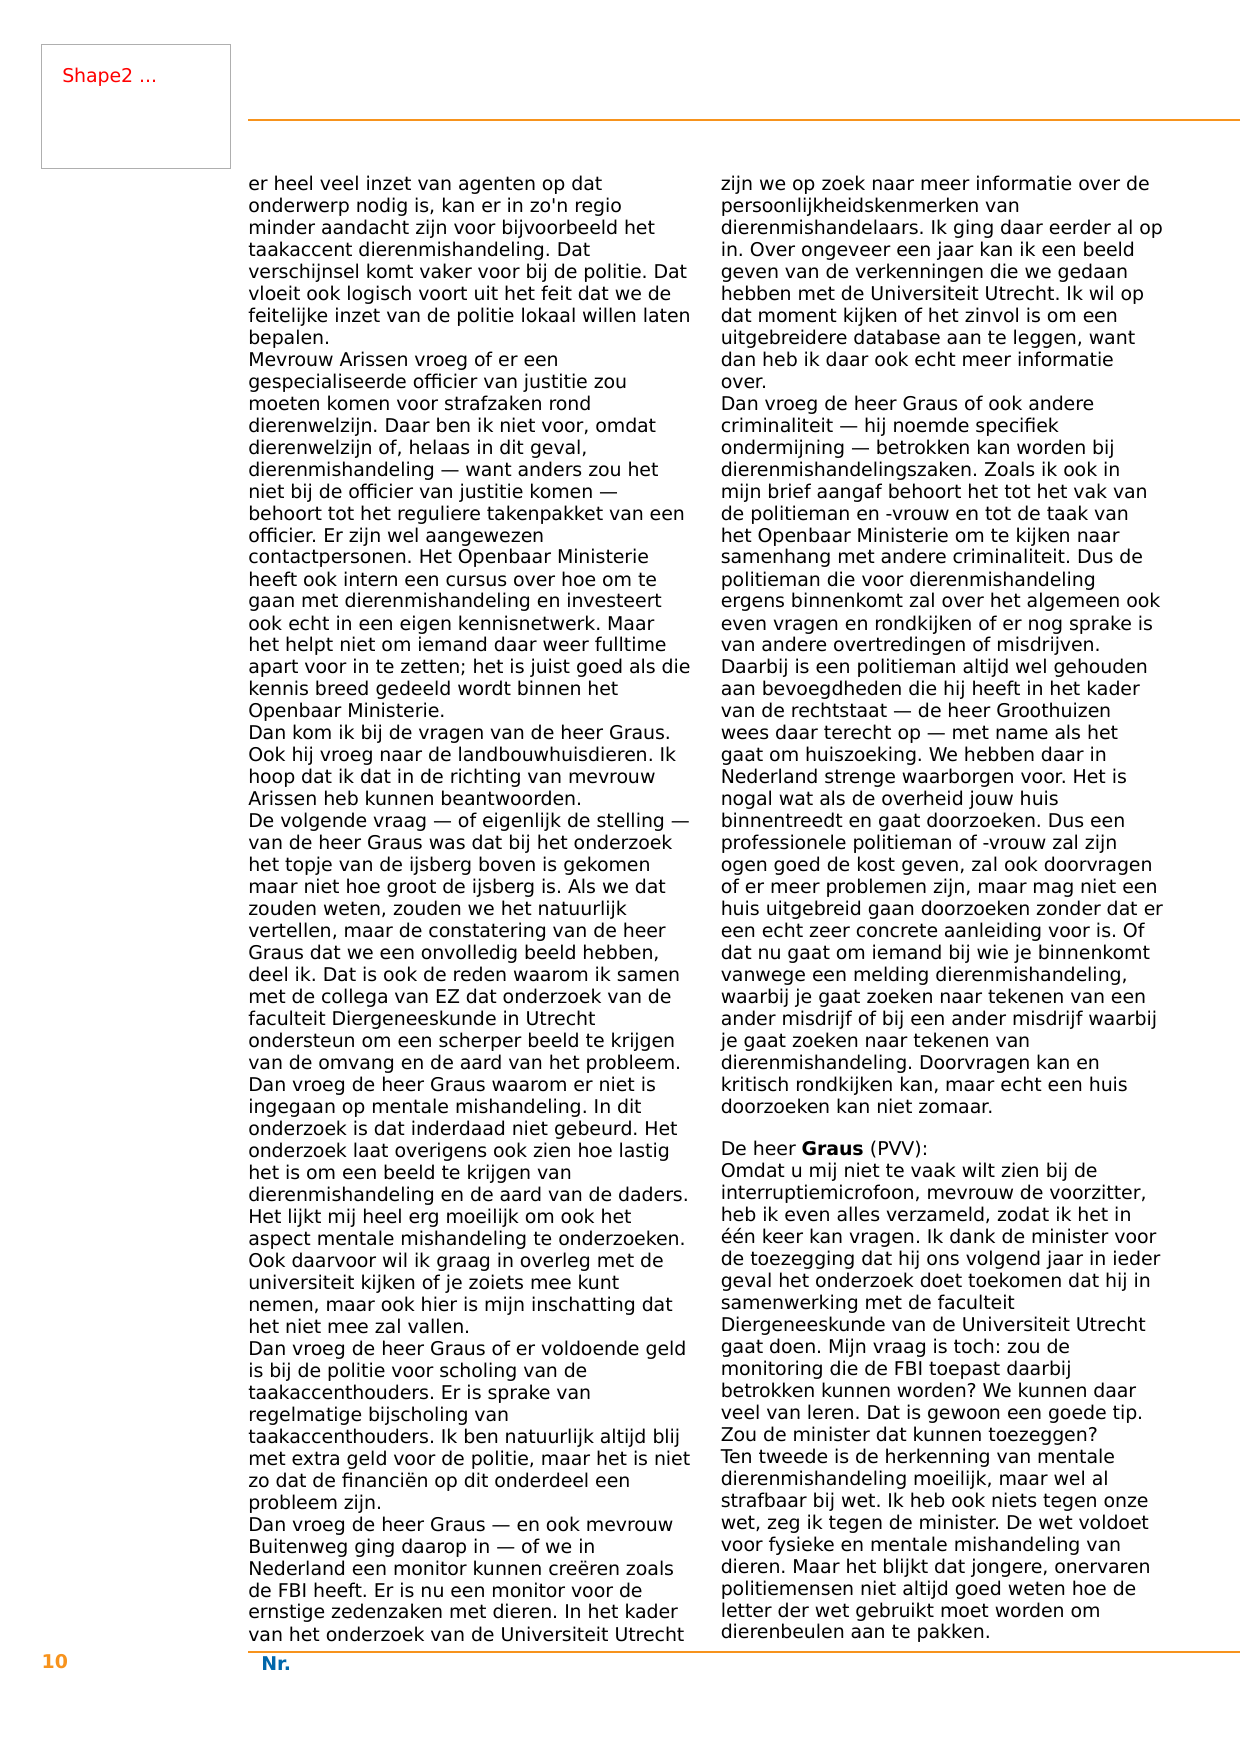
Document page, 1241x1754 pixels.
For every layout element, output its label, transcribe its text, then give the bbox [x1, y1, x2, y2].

text Dan kom ik bij de vragen van de heer Graus. Ook hij vroeg naar de landbouwhuisdieren. Ik hoop dat ik dat in de richting van mevrouw Arissen heb kunnen beantwoorden. [248, 722, 691, 810]
text zijn we op zoek naar meer informatie over de persoonlijkheidskenmerken van dierenmishandelaars. Ik ging daar eerder al op in. Over ongeveer een jaar kan ik een beeld geven van de verkenningen die we gedaan hebben met de Universiteit Utrecht. Ik wil op dat moment kijken of het zinvol is om een uitgebreidere database aan te leggen, want dan heb ik daar ook echt meer informatie over. [721, 173, 1163, 393]
text Dan vroeg de heer Graus waarom er niet is ingegaan op mentale mishandeling. In dit onderzoek is dat inderdaad niet gebeurd. Het onderzoek laat overigens ook zien hoe lastig het is om een beeld te krijgen van dierenmishandeling en de aard van de daders. Het lijkt mij heel erg moeilijk om ook het aspect mentale mishandeling te onderzoeken. Ook daarvoor wil ik graag in overleg met de universiteit kijken of je zoiets mee kunt nemen, maar ook hier is mijn inschatting dat het niet mee zal vallen. [248, 1074, 691, 1338]
text Dan vroeg de heer Graus — en ook mevrouw Buitenweg ging daarop in — of we in Nederland een monitor kunnen creëren zoals de FBI heeft. Er is nu een monitor voor de ernstige zedenzaken met dieren. In het kader van het onderzoek van de Universiteit Utrecht [248, 1513, 691, 1645]
text De volgende vraag — of eigenlijk de stelling — van de heer Graus was dat bij het onderzoek het topje van de ijsberg boven is gekomen maar niet hoe groot de ijsberg is. Als we dat zouden weten, zouden we het natuurlijk vertellen, maar de constatering van de heer Graus dat we een onvolledig beeld hebben, deel ik. Dat is ook de reden waarom ik samen met de collega van EZ dat onderzoek van de faculteit Diergeneeskunde in Utrecht ondersteun om een scherper beeld te krijgen van de omvang en de aard van het probleem. [248, 810, 691, 1074]
text Mevrouw Arissen vroeg of er een gespecialiseerde officier van justitie zou moeten komen voor strafzaken rond dierenwelzijn. Daar ben ik niet voor, omdat dierenwelzijn of, helaas in dit geval, dierenmishandeling — want anders zou het niet bij de officier van justitie komen — behoort tot het reguliere takenpakket van een officier. Er zijn wel aangewezen contactpersonen. Het Openbaar Ministerie heeft ook intern een cursus over hoe om te gaan met dierenmishandeling en investeert ook echt in een eigen kennisnetwerk. Maar het helpt niet om iemand daar weer fulltime apart voor in te zetten; het is juist goed als die kennis breed gedeeld wordt binnen het Openbaar Ministerie. [248, 349, 691, 722]
text Omdat u mij niet te vaak wilt zien bij de interruptiemicrofoon, mevrouw de voorzitter, heb ik even alles verzameld, zodat ik het in één keer kan vragen. Ik dank de minister voor de toezegging dat hij ons volgend jaar in ieder geval het onderzoek doet toekomen dat hij in samenwerking met de faculteit Diergeneeskunde van de Universiteit Utrecht gaat doen. Mijn vraag is toch: zou de monitoring die de FBI toepast daarbij betrokken kunnen worden? We kunnen daar veel van leren. Dat is gewoon een goede tip. Zou de minister dat kunnen toezeggen? [721, 1160, 1163, 1446]
text De heer Graus (PVV): [721, 1138, 1163, 1160]
text Dan vroeg de heer Graus of er voldoende geld is bij de politie voor scholing van de taakaccenthouders. Er is sprake van regelmatige bijscholing van taakaccenthouders. Ik ben natuurlijk altijd blij met extra geld voor de politie, maar het is niet zo dat de financiën op dit onderdeel een probleem zijn. [248, 1338, 691, 1513]
text Ten tweede is de herkenning van mentale dierenmishandeling moeilijk, maar wel al strafbaar bij wet. Ik heb ook niets tegen onze wet, zeg ik tegen de minister. De wet voldoet voor fysieke en mentale mishandeling van dieren. Maar het blijkt dat jongere, onervaren politiemensen niet altijd goed weten hoe de letter der wet gebruikt moet worden om dierenbeulen aan te pakken. [721, 1446, 1163, 1643]
text er heel veel inzet van agenten op dat onderwerp nodig is, kan er in zo'n regio minder aandacht zijn voor bijvoorbeeld het taakaccent dierenmishandeling. Dat verschijnsel komt vaker voor bij de politie. Dat vloeit ook logisch voort uit het feit dat we de feitelijke inzet van de politie lokaal willen laten bepalen. [248, 173, 691, 349]
text Dan vroeg de heer Graus of ook andere criminaliteit — hij noemde specifiek ondermijning — betrokken kan worden bij dierenmishandelingszaken. Zoals ik ook in mijn brief aangaf behoort het tot het vak van de politieman en -vrouw en tot de taak van het Openbaar Ministerie om te kijken naar samenhang met andere criminaliteit. Dus de politieman die voor dierenmishandeling ergens binnenkomt zal over het algemeen ook even vragen en rondkijken of er nog sprake is van andere overtredingen of misdrijven. Daarbij is een politieman altijd wel gehouden aan bevoegdheden die hij heeft in het kader van de rechtstaat — de heer Groothuizen wees daar terecht op — met name als het gaat om huiszoeking. We hebben daar in Nederland strenge waarborgen voor. Het is nogal wat als de overheid jouw huis binnentreedt en gaat doorzoeken. Dus een professionele politieman of -vrouw zal zijn ogen goed de kost geven, zal ook doorvragen of er meer problemen zijn, maar mag niet een huis uitgebreid gaan doorzoeken zonder dat er een echt zeer concrete aanleiding voor is. Of dat nu gaat om iemand bij wie je binnenkomt vanwege een melding dierenmishandeling, waarbij je gaat zoeken naar tekenen van een ander misdrijf of bij een ander misdrijf waarbij je gaat zoeken naar tekenen van dierenmishandeling. Doorvragen kan en kritisch rondkijken kan, maar echt een huis doorzoeken kan niet zomaar. [721, 393, 1163, 1118]
